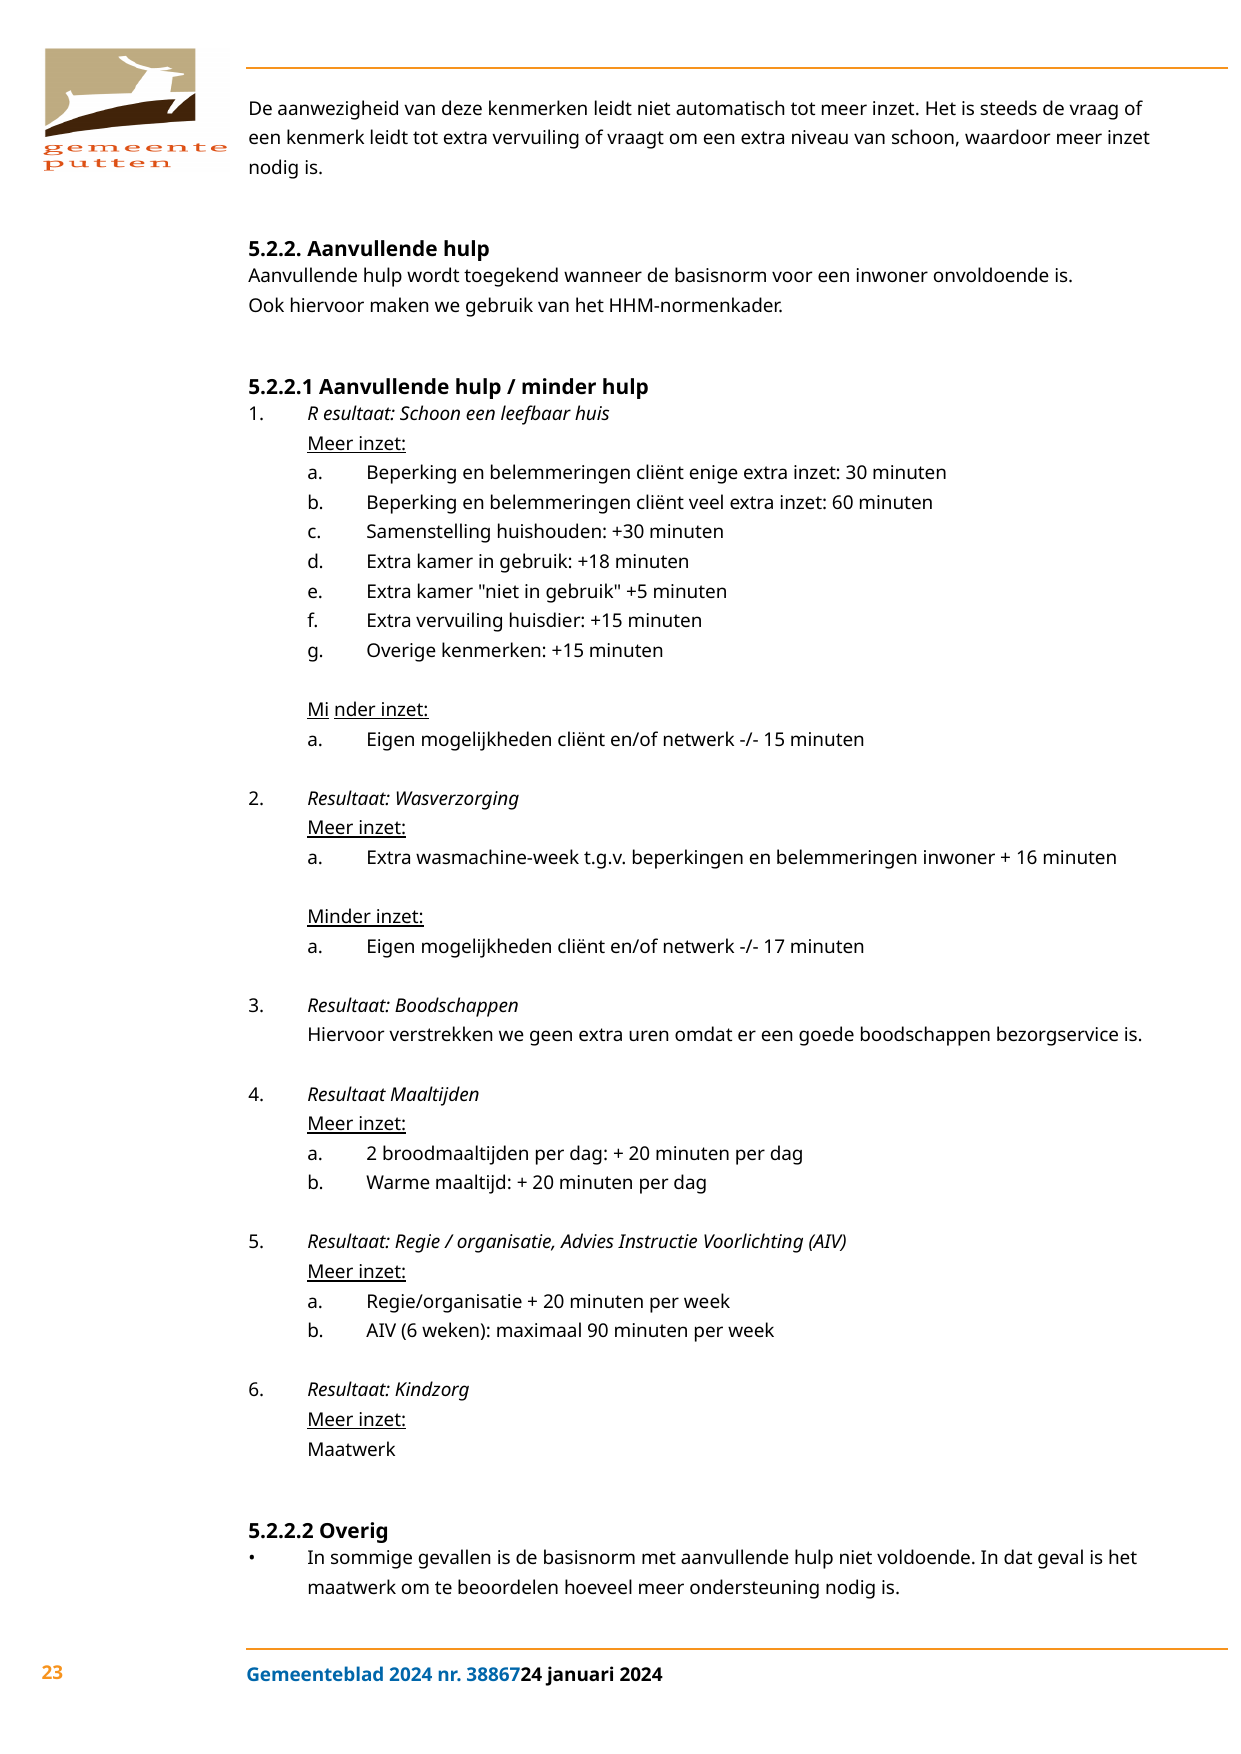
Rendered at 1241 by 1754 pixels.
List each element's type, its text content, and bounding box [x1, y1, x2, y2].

list Mi nder inzet: [248, 696, 1152, 722]
text 5.2.2.1 Aanvullende hulp / minder hulp [248, 372, 1152, 400]
list Beperking en belemmeringen cliënt enige extra inzet: 30 minuten [307, 459, 1152, 485]
list R esultaat: Schoon een leefbaar huis [248, 400, 1152, 426]
list Overige kenmerken: +15 minuten [307, 637, 1152, 663]
list Eigen mogelijkheden cliënt en/of netwerk -/- 15 minuten [307, 726, 1152, 752]
list Resultaat: Regie / organisatie, Advies Instructie Voorlichting (AIV) [248, 1229, 1152, 1254]
list Resultaat: Kindzorg [248, 1377, 1152, 1402]
list Meer inzet: [248, 1258, 1152, 1284]
list Extra kamer "niet in gebruik" +5 minuten [307, 578, 1152, 604]
text Ook hiervoor maken we gebruik van het HHM-normenkader. [248, 292, 1152, 318]
list 2 broodmaaltijden per dag: + 20 minuten per dag [307, 1140, 1152, 1166]
list Extra vervuiling huisdier: +15 minuten [307, 607, 1152, 633]
text 5.2.2.2 Overig [248, 1516, 1152, 1544]
list Eigen mogelijkheden cliënt en/of netwerk -/- 17 minuten [307, 933, 1152, 959]
list AIV (6 weken): maximaal 90 minuten per week [307, 1317, 1152, 1343]
list Minder inzet: [248, 903, 1152, 929]
text De aanwezigheid van deze kenmerken leidt niet automatisch tot meer inzet. Het is steeds de vraag of een kenmerk leidt tot extra vervuiling of vraagt om een extra niveau van schoon, waardoor meer inzet nodig is. [248, 95, 1152, 180]
list In sommige gevallen is de basisnorm met aanvullende hulp niet voldoende. In dat geval is het maatwerk om te beoordelen hoeveel meer ondersteuning nodig is. [248, 1544, 1152, 1599]
list Regie/organisatie + 20 minuten per week [307, 1288, 1152, 1314]
picture [41, 47, 231, 172]
list Beperking en belemmeringen cliënt veel extra inzet: 60 minuten [307, 489, 1152, 515]
list Samenstelling huishouden: +30 minuten [307, 519, 1152, 544]
list Resultaat: Wasverzorging [248, 785, 1152, 811]
list Meer inzet: [248, 1110, 1152, 1136]
list Extra wasmachine-week t.g.v. beperkingen en belemmeringen inwoner + 16 minuten [307, 844, 1152, 870]
list Resultaat Maaltijden [248, 1081, 1152, 1107]
list Meer inzet: [248, 814, 1152, 840]
list Hiervoor verstrekken we geen extra uren omdat er een goede boodschappen bezorgservice is. [248, 1022, 1152, 1047]
list Warme maaltijd: + 20 minuten per dag [307, 1169, 1152, 1195]
list Extra kamer in gebruik: +18 minuten [307, 548, 1152, 574]
list Maatwerk [248, 1436, 1152, 1462]
text 5.2.2. Aanvullende hulp [248, 234, 1152, 262]
text Aanvullende hulp wordt toegekend wanneer de basisnorm voor een inwoner onvoldoende is. [248, 262, 1152, 288]
list Meer inzet: [248, 430, 1152, 456]
list Resultaat: Boodschappen [248, 992, 1152, 1018]
list Meer inzet: [248, 1406, 1152, 1432]
